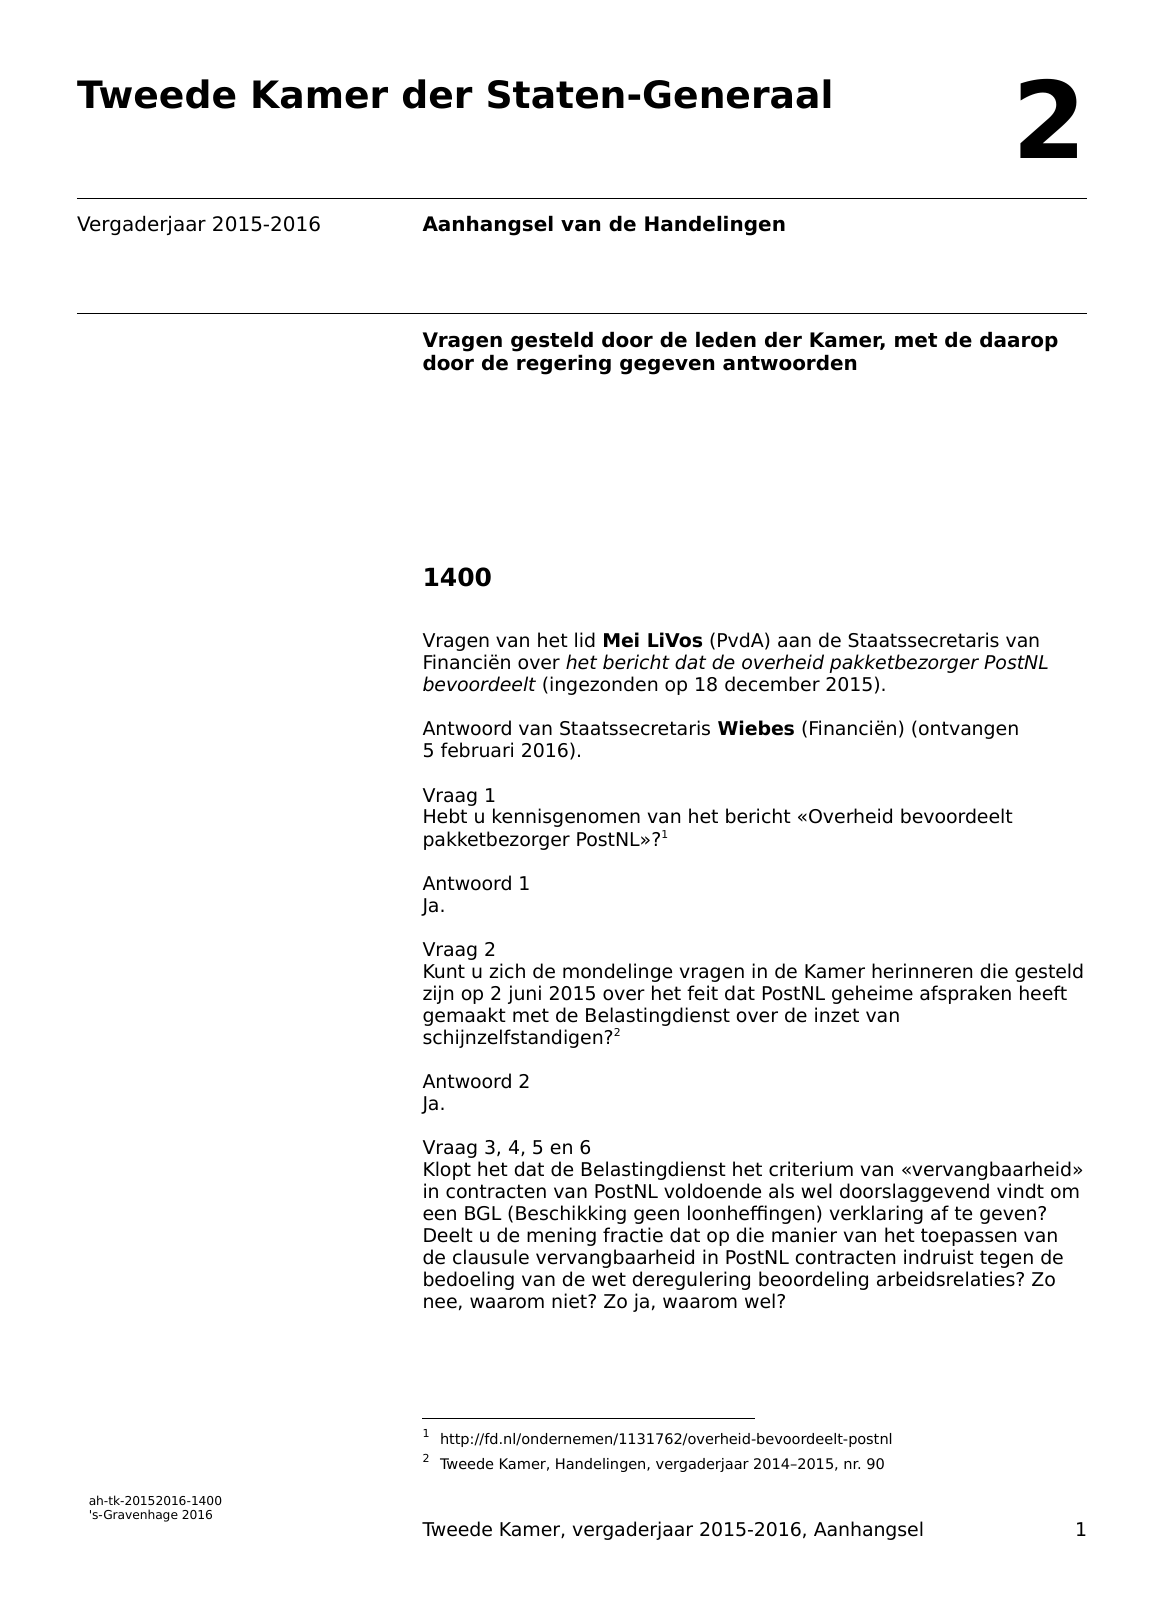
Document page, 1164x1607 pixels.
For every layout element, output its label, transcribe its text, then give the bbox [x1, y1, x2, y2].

text Klopt het dat de Belastingdienst het criterium van «vervangbaarheid» in contracten van PostNL voldoende als wel doorslaggevend vindt om een BGL (Beschikking geen loonheffingen) verklaring af te geven? [422, 1159, 1087, 1225]
text http://fd.nl/ondernemen/1131762/overheid-bevoordeelt-postnl [422, 1427, 1087, 1449]
table_header Tweede Kamer der Staten-Generaal [77, 59, 886, 198]
table_cell Vergaderjaar 2015-2016 [77, 199, 422, 313]
text 1400 [422, 563, 1087, 592]
text 's-Gravenhage 2016 [88, 1508, 323, 1522]
text Deelt u de mening fractie dat op die manier van het toepassen van de clausule vervangbaarheid in PostNL contracten indruist tegen de bedoeling van de wet deregulering beoordeling arbeidsrelaties? Zo nee, waarom niet? Zo ja, waarom wel? [422, 1225, 1087, 1313]
text Kunt u zich de mondelinge vragen in de Kamer herinneren die gesteld zijn op 2 juni 2015 over het feit dat PostNL geheime afspraken heeft gemaakt met de Belastingdienst over de inzet van schijnzelfstandigen? [422, 961, 1087, 1049]
text Ja. [422, 894, 1087, 917]
table_cell Aanhangsel van de Handelingen [422, 199, 1087, 313]
text Antwoord 1 [422, 873, 1087, 894]
table_cell [77, 314, 422, 375]
table_header 2 [886, 59, 1087, 198]
text ah-tk-20152016-1400 [88, 1494, 323, 1508]
table_cell Vragen gesteld door de leden der Kamer, met de daarop door de regering gegeven antwoorden [422, 314, 1087, 375]
text Vraag 2 [422, 939, 1087, 961]
text Ja. [422, 1093, 1087, 1115]
text Vragen van het lid Mei LiVos (PvdA) aan de Staatssecretaris van Financiën over het bericht dat de overheid pakketbezorger PostNL bevoordeelt (ingezonden op 18 december 2015). [422, 630, 1087, 696]
text Antwoord van Staatssecretaris Wiebes (Financiën) (ontvangen 5 februari 2016). [422, 718, 1087, 762]
text Antwoord 2 [422, 1071, 1087, 1093]
text Vraag 1 [422, 784, 1087, 806]
text Vraag 3, 4, 5 en 6 [422, 1137, 1087, 1159]
text Hebt u kennisgenomen van het bericht «Overheid bevoordeelt pakketbezorger PostNL»? [422, 806, 1087, 850]
text Tweede Kamer, Handelingen, vergaderjaar 2014–2015, nr. 90 [422, 1452, 1087, 1474]
